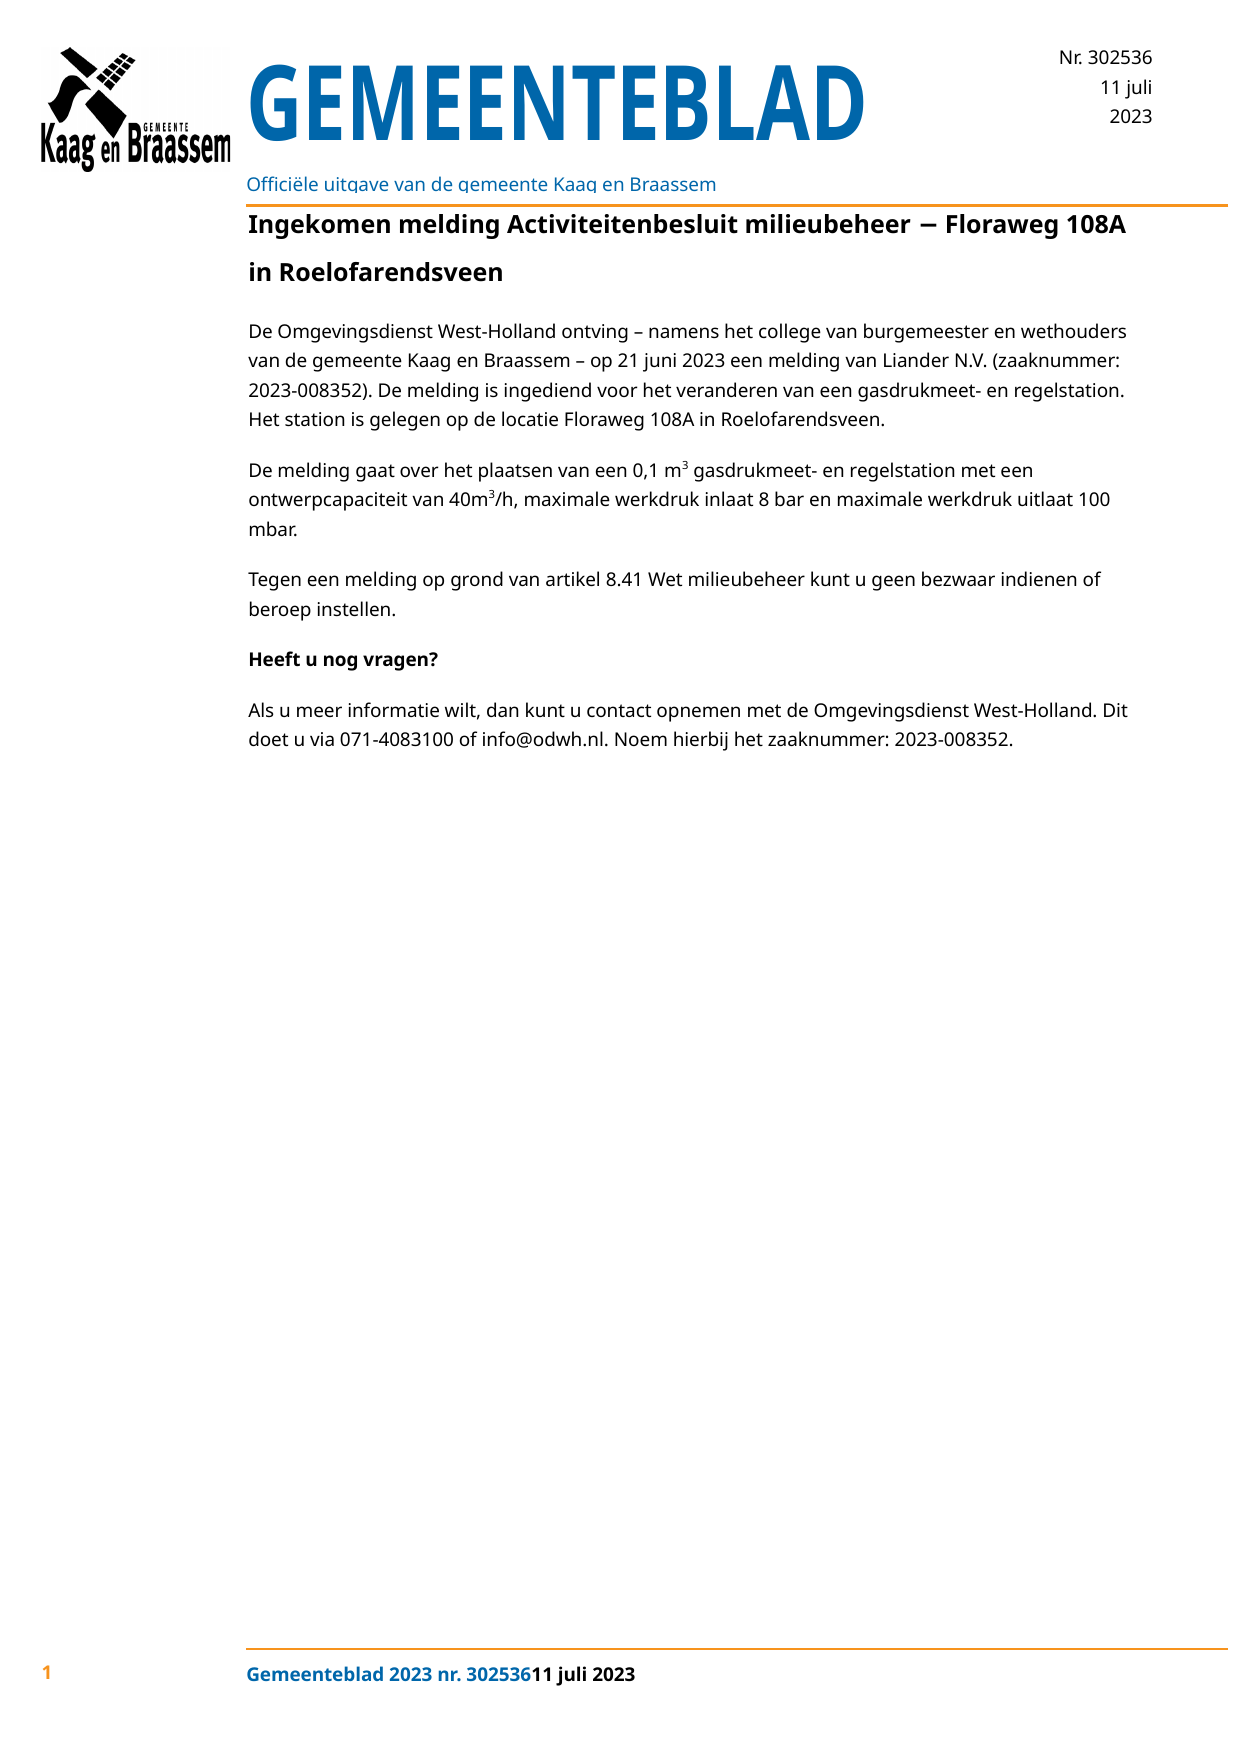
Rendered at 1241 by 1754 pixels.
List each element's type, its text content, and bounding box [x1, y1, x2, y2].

text Heeft u nog vragen? [248, 647, 1152, 672]
text De melding gaat over het plaatsen van een 0,1 m3 gasdrukmeet- en regelstation met een ontwerpcapaciteit van 40m3/h, maximale werkdruk inlaat 8 bar en maximale werkdruk uitlaat 100 mbar. [248, 457, 1152, 542]
text Als u meer informatie wilt, dan kunt u contact opnemen met de Omgevingsdienst West-Holland. Dit doet u via 071‑4083100 of info@odwh.nl. Noem hierbij het zaaknummer: 2023-008352. [248, 697, 1152, 752]
text De Omgevingsdienst West-Holland ontving – namens het college van burgemeester en wethouders van de gemeente Kaag en Braassem – op 21 juni 2023 een melding van Liander N.V. (zaaknummer: 2023-008352). De melding is ingediend voor het veranderen van een gasdrukmeet- en regelstation. Het station is gelegen op de locatie Floraweg 108A in Roelofarendsveen. [248, 318, 1152, 432]
text Ingekomen melding Activiteitenbesluit milieubeheer − Floraweg 108A in Roelofarendsveen [248, 207, 1152, 288]
text Tegen een melding op grond van artikel 8.41 Wet milieubeheer kunt u geen bezwaar indienen of beroep instellen. [248, 567, 1152, 622]
picture [41, 47, 231, 172]
